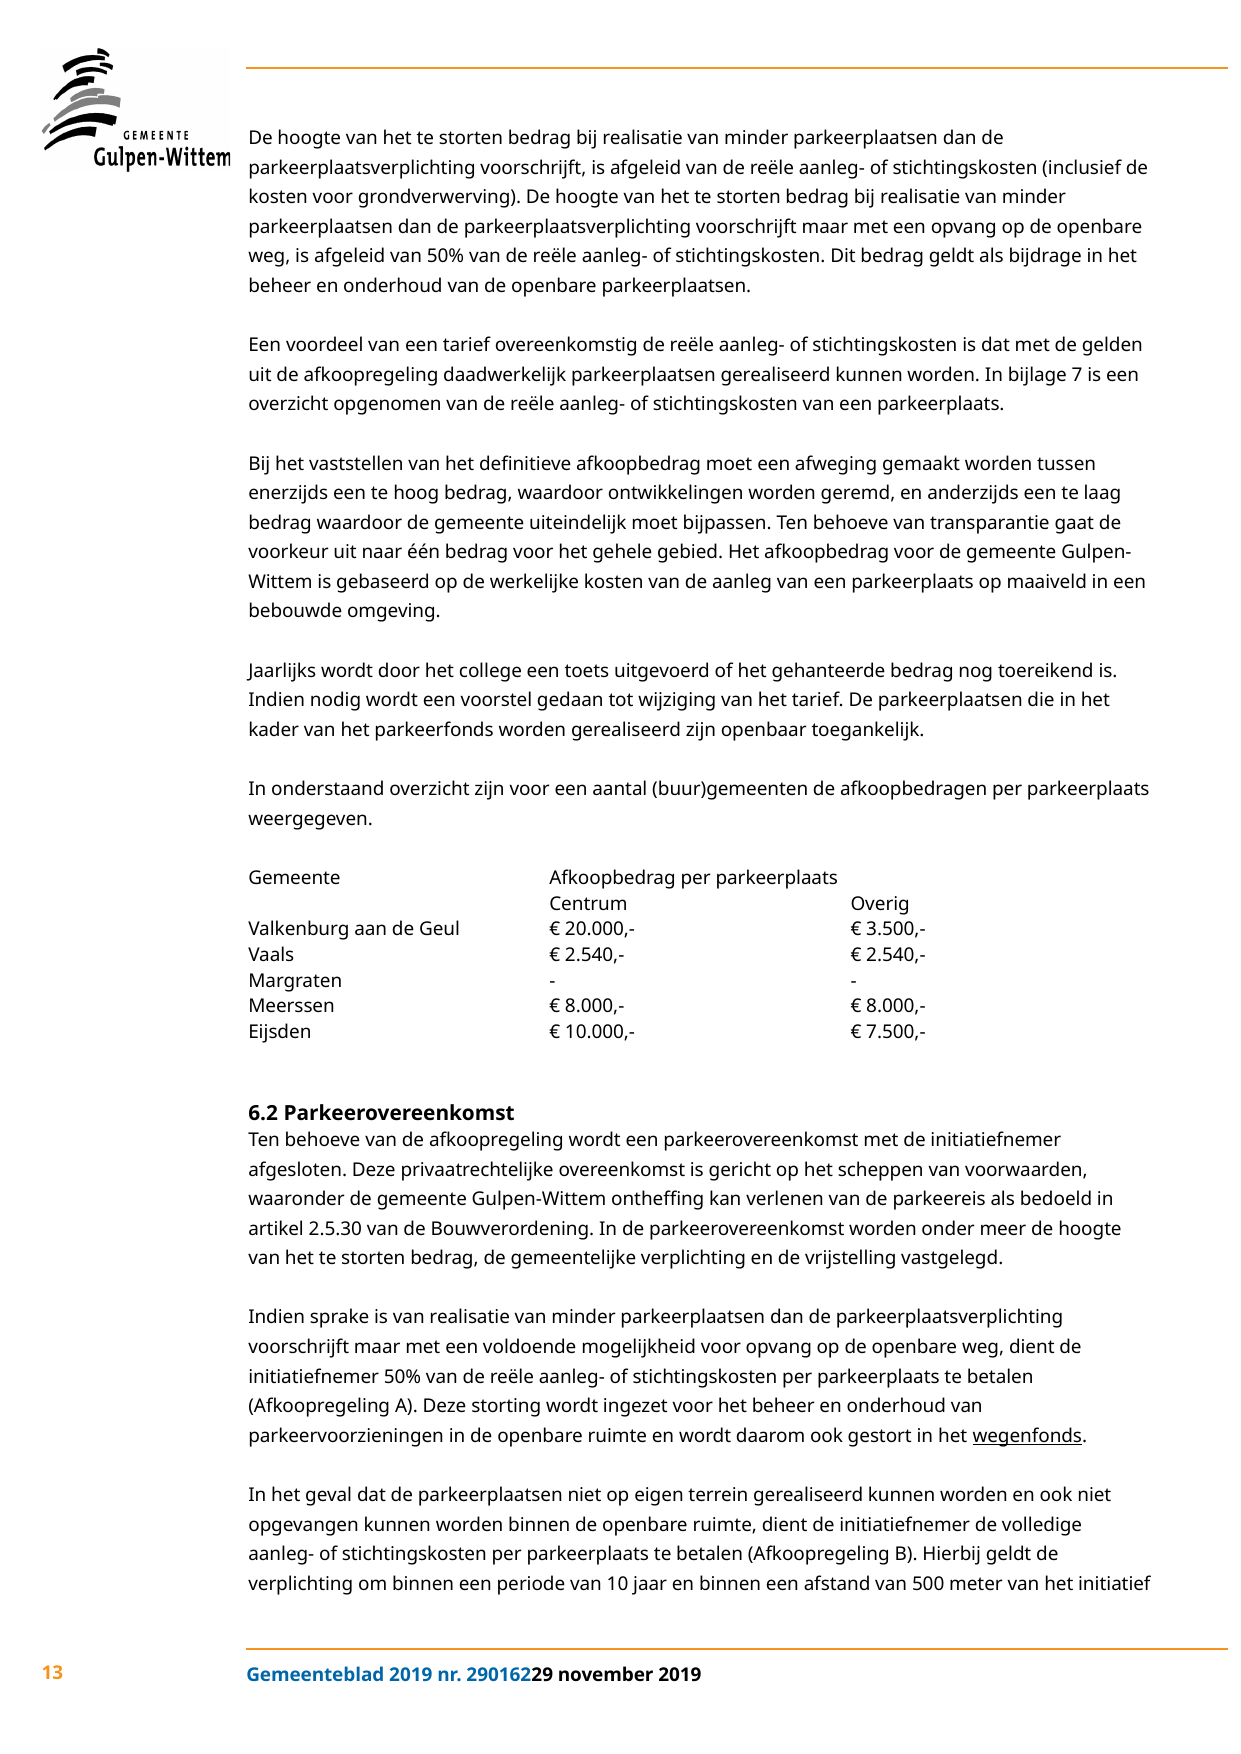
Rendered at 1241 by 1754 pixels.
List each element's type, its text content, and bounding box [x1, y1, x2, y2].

table_cell Centrum [549, 890, 850, 916]
table_cell Eijsden [248, 1019, 549, 1044]
table_cell € 10.000,- [549, 1019, 850, 1044]
text Een voordeel van een tarief overeenkomstig de reële aanleg- of stichtingskosten is dat met de gelden uit de afkoopregeling daadwerkelijk parkeerplaatsen gerealiseerd kunnen worden. In bijlage 7 is een overzicht opgenomen van de reële aanleg- of stichtingskosten van een parkeerplaats. [248, 331, 1152, 416]
table_cell - [549, 967, 850, 993]
text In onderstaand overzicht zijn voor een aantal (buur)gemeenten de afkoopbedragen per parkeerplaats weergegeven. [248, 775, 1152, 831]
text Jaarlijks wordt door het college een toets uitgevoerd of het gehanteerde bedrag nog toereikend is. Indien nodig wordt een voorstel gedaan tot wijziging van het tarief. De parkeerplaatsen die in het kader van het parkeerfonds worden gerealiseerd zijn openbaar toegankelijk. [248, 657, 1152, 742]
table_cell € 3.500,- [850, 916, 1152, 941]
table_cell € 20.000,- [549, 916, 850, 941]
table_cell - [850, 967, 1152, 993]
picture [41, 47, 231, 172]
text Bij het vaststellen van het definitieve afkoopbedrag moet een afweging gemaakt worden tussen enerzijds een te hoog bedrag, waardoor ontwikkelingen worden geremd, en anderzijds een te laag bedrag waardoor de gemeente uiteindelijk moet bijpassen. Ten behoeve van transparantie gaat de voorkeur uit naar één bedrag voor het gehele gebied. Het afkoopbedrag voor de gemeente Gulpen-Wittem is gebaseerd op de werkelijke kosten van de aanleg van een parkeerplaats op maaiveld in een bebouwde omgeving. [248, 450, 1152, 623]
table_cell € 2.540,- [549, 941, 850, 967]
table_cell € 8.000,- [850, 993, 1152, 1018]
text In het geval dat de parkeerplaatsen niet op eigen terrein gerealiseerd kunnen worden en ook niet opgevangen kunnen worden binnen de openbare ruimte, dient de initiatiefnemer de volledige aanleg- of stichtingskosten per parkeerplaats te betalen (Afkoopregeling B). Hierbij geldt de verplichting om binnen een periode van 10 jaar en binnen een afstand van 500 meter van het initiatief [248, 1481, 1152, 1596]
table_cell Meerssen [248, 993, 549, 1018]
text Ten behoeve van de afkoopregeling wordt een parkeerovereenkomst met de initiatiefnemer afgesloten. Deze privaatrechtelijke overeenkomst is gericht op het scheppen van voorwaarden, waaronder de gemeente Gulpen-Wittem ontheffing kan verlenen van de parkeereis als bedoeld in artikel 2.5.30 van de Bouwverordening. In de parkeerovereenkomst worden onder meer de hoogte van het te storten bedrag, de gemeentelijke verplichting en de vrijstelling vastgelegd. [248, 1126, 1152, 1270]
table_cell € 2.540,- [850, 941, 1152, 967]
text De hoogte van het te storten bedrag bij realisatie van minder parkeerplaatsen dan de parkeerplaatsverplichting voorschrijft, is afgeleid van de reële aanleg- of stichtingskosten (inclusief de kosten voor grondverwerving). De hoogte van het te storten bedrag bij realisatie van minder parkeerplaatsen dan de parkeerplaatsverplichting voorschrijft maar met een opvang op de openbare weg, is afgeleid van 50% van de reële aanleg- of stichtingskosten. Dit bedrag geldt als bijdrage in het beheer en onderhoud van de openbare parkeerplaatsen. [248, 124, 1152, 298]
table_cell Overig [850, 890, 1152, 916]
text Indien sprake is van realisatie van minder parkeerplaatsen dan de parkeerplaatsverplichting voorschrijft maar met een voldoende mogelijkheid voor opvang op de openbare weg, dient de initiatiefnemer 50% van de reële aanleg- of stichtingskosten per parkeerplaats te betalen (Afkoopregeling A). Deze storting wordt ingezet voor het beheer en onderhoud van parkeervoorzieningen in de openbare ruimte en wordt daarom ook gestort in het wegenfonds. [248, 1304, 1152, 1448]
table_header Afkoopbedrag per parkeerplaats [549, 864, 1152, 890]
table_cell € 8.000,- [549, 993, 850, 1018]
table_header Gemeente [248, 864, 549, 916]
text 6.2 Parkeerovereenkomst [248, 1098, 1152, 1126]
table_cell € 7.500,- [850, 1019, 1152, 1044]
table_cell Valkenburg aan de Geul [248, 916, 549, 941]
table_cell Vaals [248, 941, 549, 967]
table_cell Margraten [248, 967, 549, 993]
